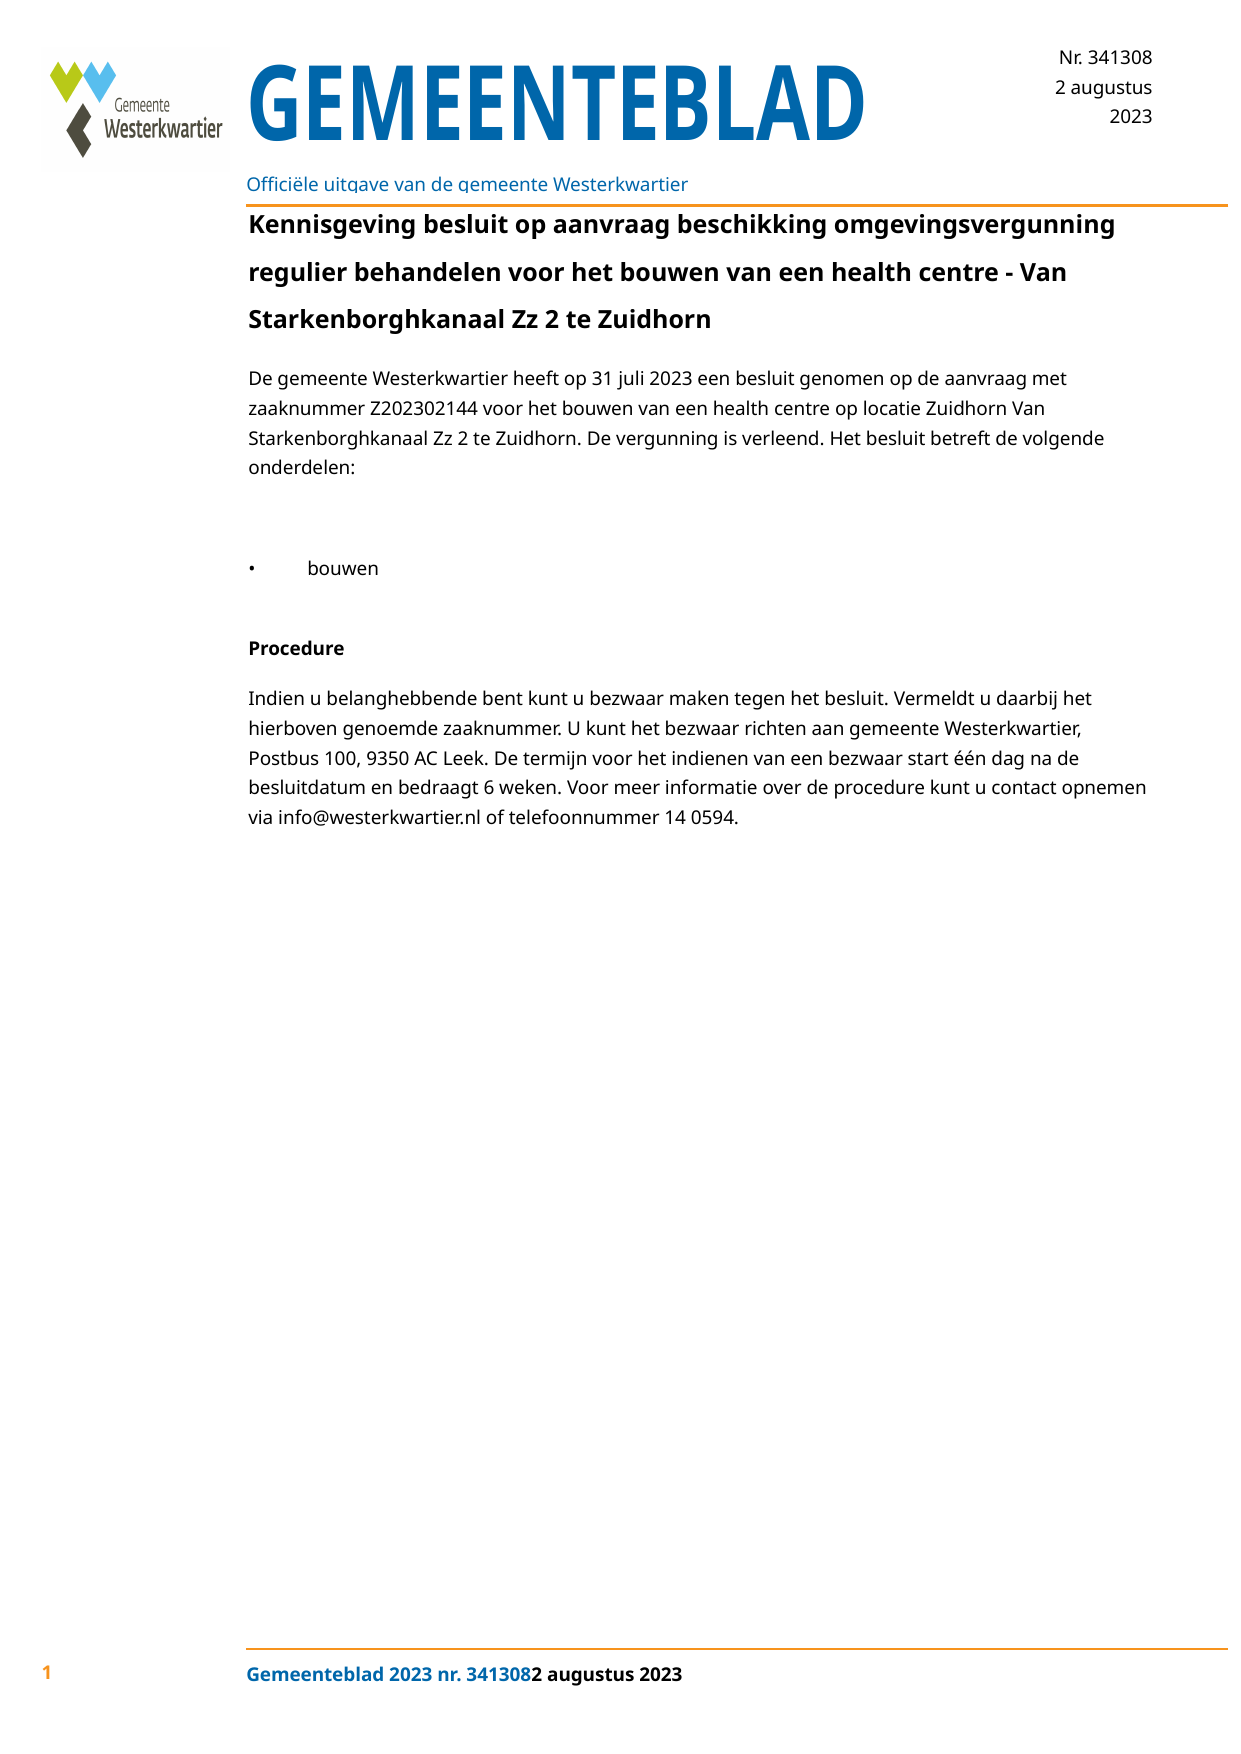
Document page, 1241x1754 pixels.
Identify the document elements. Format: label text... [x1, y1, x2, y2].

list bouwen [248, 555, 1152, 581]
text De gemeente Westerkwartier heeft op 31 juli 2023 een besluit genomen op de aanvraag met zaaknummer Z202302144 voor het bouwen van een health centre op locatie Zuidhorn Van Starkenborghkanaal Zz 2 te Zuidhorn. De vergunning is verleend. Het besluit betreft de volgende onderdelen: [248, 366, 1152, 480]
text Procedure [248, 635, 1152, 661]
text Indien u belanghebbende bent kunt u bezwaar maken tegen het besluit. Vermeldt u daarbij het hierboven genoemde zaaknummer. U kunt het bezwaar richten aan gemeente Westerkwartier, Postbus 100, 9350 AC Leek. De termijn voor het indienen van een bezwaar start één dag na de besluitdatum en bedraagt 6 weken. Voor meer informatie over de procedure kunt u contact opnemen via info@westerkwartier.nl of telefoonnummer 14 0594. [248, 686, 1152, 829]
picture [41, 47, 231, 172]
text Kennisgeving besluit op aanvraag beschikking omgevingsvergunning regulier behandelen voor het bouwen van een health centre - Van Starkenborghkanaal Zz 2 te Zuidhorn [248, 207, 1152, 336]
